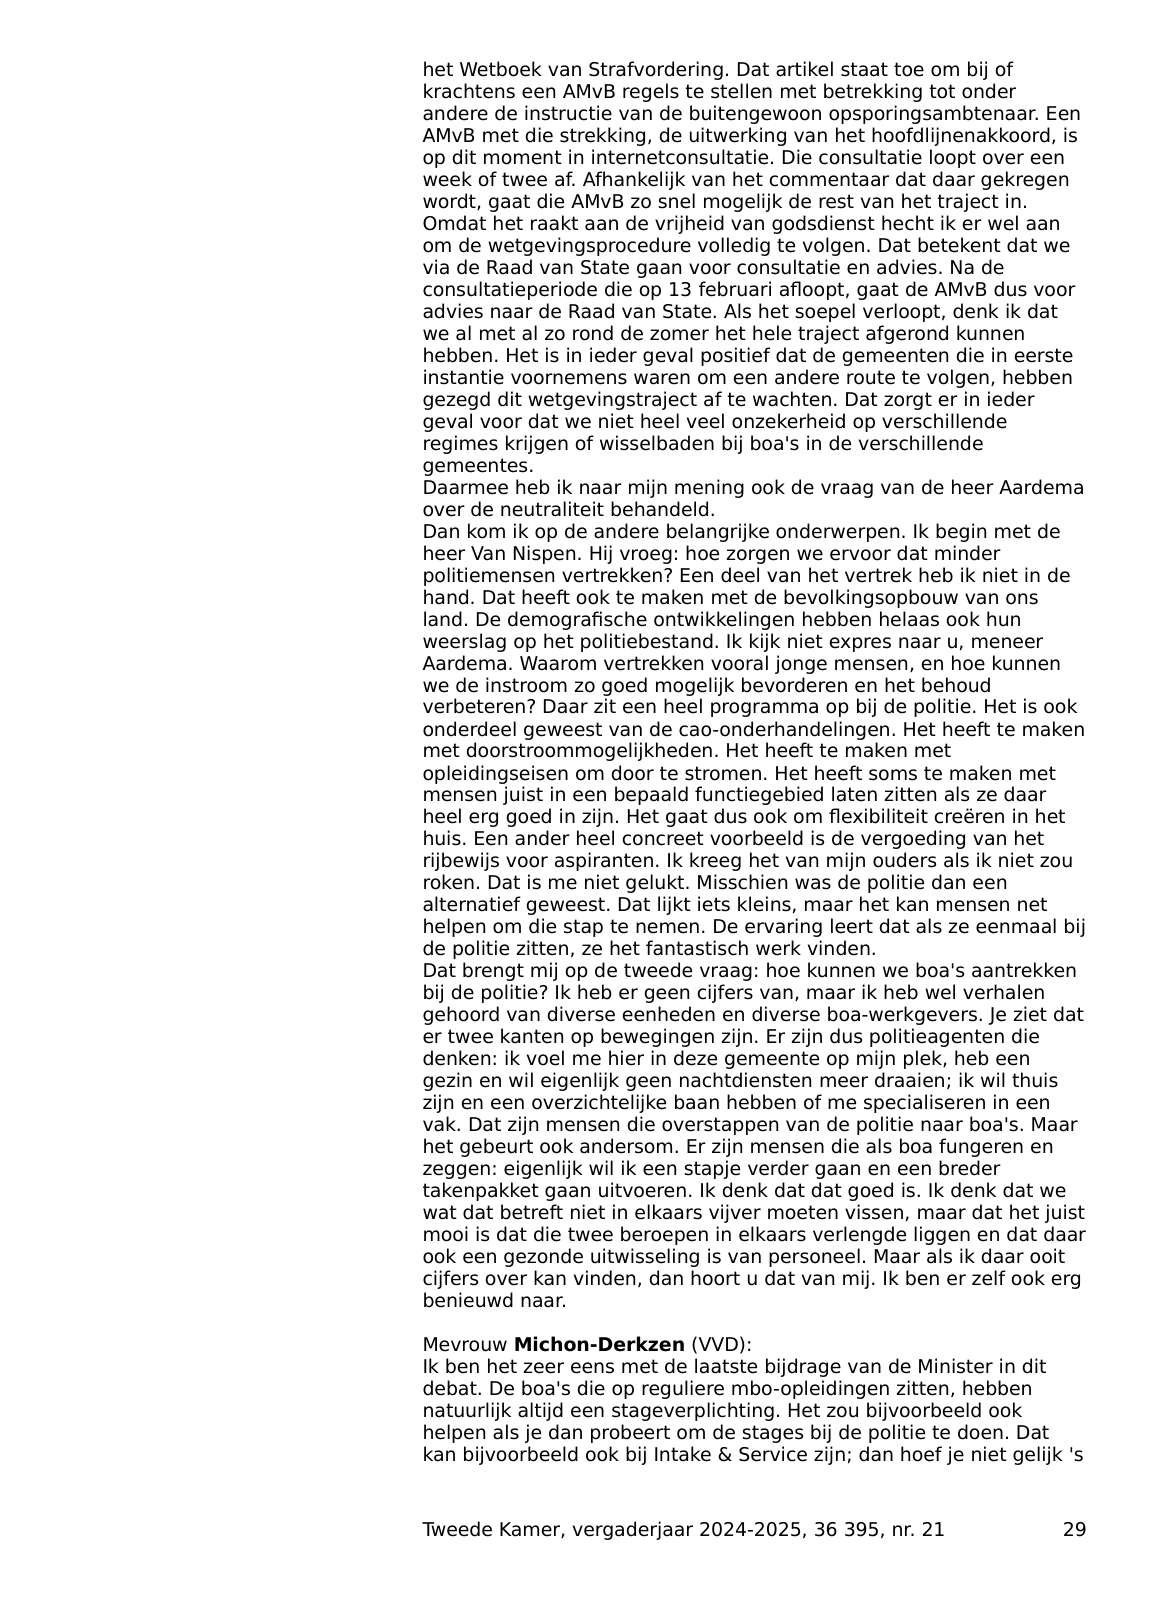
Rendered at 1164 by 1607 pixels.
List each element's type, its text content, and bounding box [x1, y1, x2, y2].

text Omdat het raakt aan de vrijheid van godsdienst hecht ik er wel aan om de wetgevingsprocedure volledig te volgen. Dat betekent dat we via de Raad van State gaan voor consultatie en advies. Na de consultatieperiode die op 13 februari afloopt, gaat de AMvB dus voor advies naar de Raad van State. Als het soepel verloopt, denk ik dat we al met al zo rond de zomer het hele traject afgerond kunnen hebben. Het is in ieder geval positief dat de gemeenten die in eerste instantie voornemens waren om een andere route te volgen, hebben gezegd dit wetgevingstraject af te wachten. Dat zorgt er in ieder geval voor dat we niet heel veel onzekerheid op verschillende regimes krijgen of wisselbaden bij boa's in de verschillende gemeentes. [422, 213, 1087, 477]
text Dan kom ik op de andere belangrijke onderwerpen. Ik begin met de heer Van Nispen. Hij vroeg: hoe zorgen we ervoor dat minder politiemensen vertrekken? Een deel van het vertrek heb ik niet in de hand. Dat heeft ook te maken met de bevolkingsopbouw van ons land. De demografische ontwikkelingen hebben helaas ook hun weerslag op het politiebestand. Ik kijk niet expres naar u, meneer Aardema. Waarom vertrekken vooral jonge mensen, en hoe kunnen we de instroom zo goed mogelijk bevorderen en het behoud verbeteren? Daar zit een heel programma op bij de politie. Het is ook onderdeel geweest van de cao-onderhandelingen. Het heeft te maken met doorstroommogelijkheden. Het heeft te maken met opleidingseisen om door te stromen. Het heeft soms te maken met mensen juist in een bepaald functiegebied laten zitten als ze daar heel erg goed in zijn. Het gaat dus ook om flexibiliteit creëren in het huis. Een ander heel concreet voorbeeld is de vergoeding van het rijbewijs voor aspiranten. Ik kreeg het van mijn ouders als ik niet zou roken. Dat is me niet gelukt. Misschien was de politie dan een alternatief geweest. Dat lijkt iets kleins, maar het kan mensen net helpen om die stap te nemen. De ervaring leert dat als ze eenmaal bij de politie zitten, ze het fantastisch werk vinden. [422, 521, 1087, 960]
text Dat brengt mij op de tweede vraag: hoe kunnen we boa's aantrekken bij de politie? Ik heb er geen cijfers van, maar ik heb wel verhalen gehoord van diverse eenheden en diverse boa-werkgevers. Je ziet dat er twee kanten op bewegingen zijn. Er zijn dus politieagenten die denken: ik voel me hier in deze gemeente op mijn plek, heb een gezin en wil eigenlijk geen nachtdiensten meer draaien; ik wil thuis zijn en een overzichtelijke baan hebben of me specialiseren in een vak. Dat zijn mensen die overstappen van de politie naar boa's. Maar het gebeurt ook andersom. Er zijn mensen die als boa fungeren en zeggen: eigenlijk wil ik een stapje verder gaan en een breder takenpakket gaan uitvoeren. Ik denk dat dat goed is. Ik denk dat we wat dat betreft niet in elkaars vijver moeten vissen, maar dat het juist mooi is dat die twee beroepen in elkaars verlengde liggen en dat daar ook een gezonde uitwisseling is van personeel. Maar als ik daar ooit cijfers over kan vinden, dan hoort u dat van mij. Ik ben er zelf ook erg benieuwd naar. [422, 960, 1087, 1312]
text het Wetboek van Strafvordering. Dat artikel staat toe om bij of krachtens een AMvB regels te stellen met betrekking tot onder andere de instructie van de buitengewoon opsporingsambtenaar. Een AMvB met die strekking, de uitwerking van het hoofdlijnenakkoord, is op dit moment in internetconsultatie. Die consultatie loopt over een week of twee af. Afhankelijk van het commentaar dat daar gekregen wordt, gaat die AMvB zo snel mogelijk de rest van het traject in. [422, 59, 1087, 213]
text Ik ben het zeer eens met de laatste bijdrage van de Minister in dit debat. De boa's die op reguliere mbo-opleidingen zitten, hebben natuurlijk altijd een stageverplichting. Het zou bijvoorbeeld ook helpen als je dan probeert om de stages bij de politie te doen. Dat kan bijvoorbeeld ook bij Intake & Service zijn; dan hoef je niet gelijk 's [422, 1356, 1087, 1466]
text Mevrouw Michon-Derkzen (VVD): [422, 1334, 1087, 1356]
text Daarmee heb ik naar mijn mening ook de vraag van de heer Aardema over de neutraliteit behandeld. [422, 477, 1087, 521]
